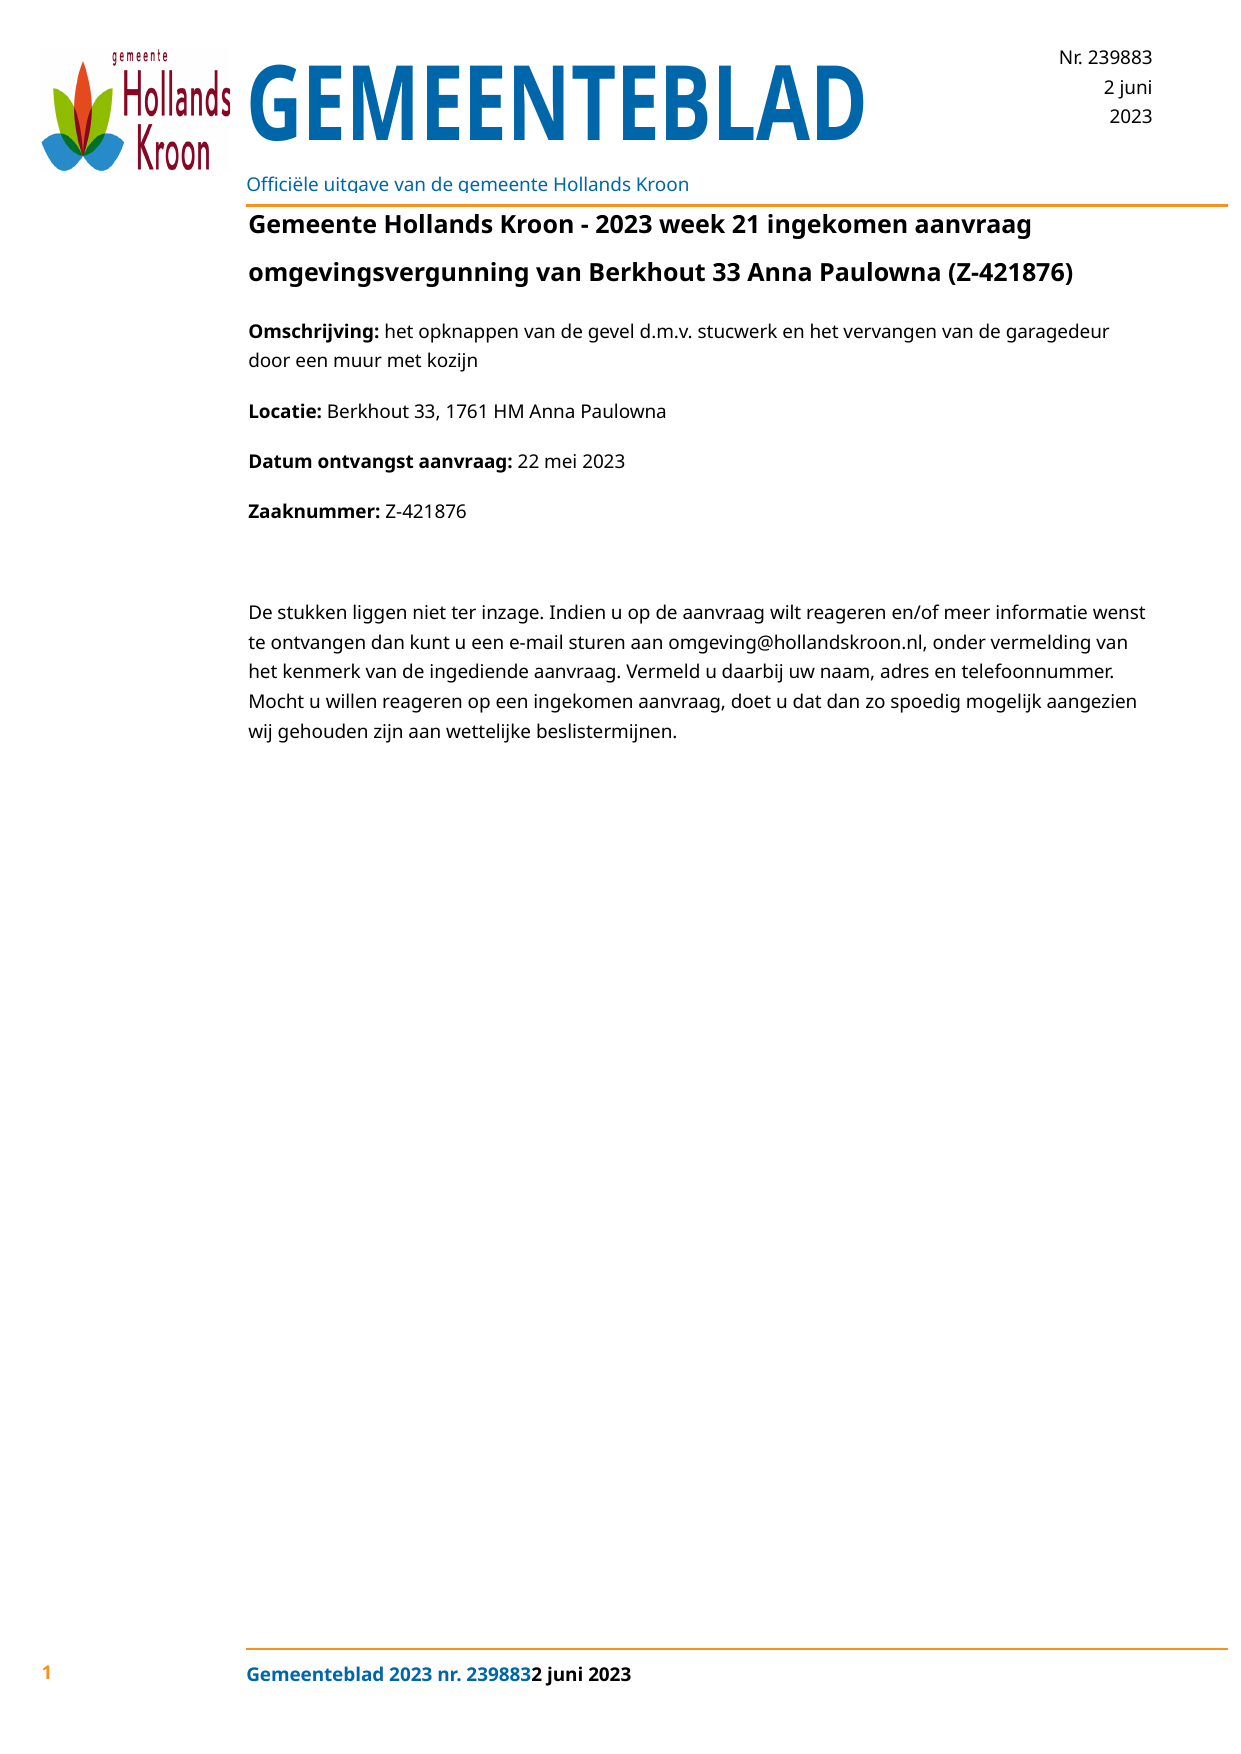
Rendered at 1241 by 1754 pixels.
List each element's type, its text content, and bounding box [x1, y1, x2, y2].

text Omschrijving: het opknappen van de gevel d.m.v. stucwerk en het vervangen van de garagedeur door een muur met kozijn [248, 318, 1152, 373]
text De stukken liggen niet ter inzage. Indien u op de aanvraag wilt reageren en/of meer informatie wenst te ontvangen dan kunt u een e-mail sturen aan omgeving@hollandskroon.nl, onder vermelding van het kenmerk van de ingediende aanvraag. Vermeld u daarbij uw naam, adres en telefoonnummer. Mocht u willen reageren op een ingekomen aanvraag, doet u dat dan zo spoedig mogelijk aangezien wij gehouden zijn aan wettelijke beslistermijnen. [248, 599, 1152, 744]
text Locatie: Berkhout 33, 1761 HM Anna Paulowna [248, 398, 1152, 424]
text Zaaknummer: Z-421876 [248, 499, 1152, 524]
picture [41, 47, 231, 172]
text Datum ontvangst aanvraag: 22 mei 2023 [248, 448, 1152, 474]
text Gemeente Hollands Kroon - 2023 week 21 ingekomen aanvraag omgevingsvergunning van Berkhout 33 Anna Paulowna (Z-421876) [248, 207, 1152, 288]
